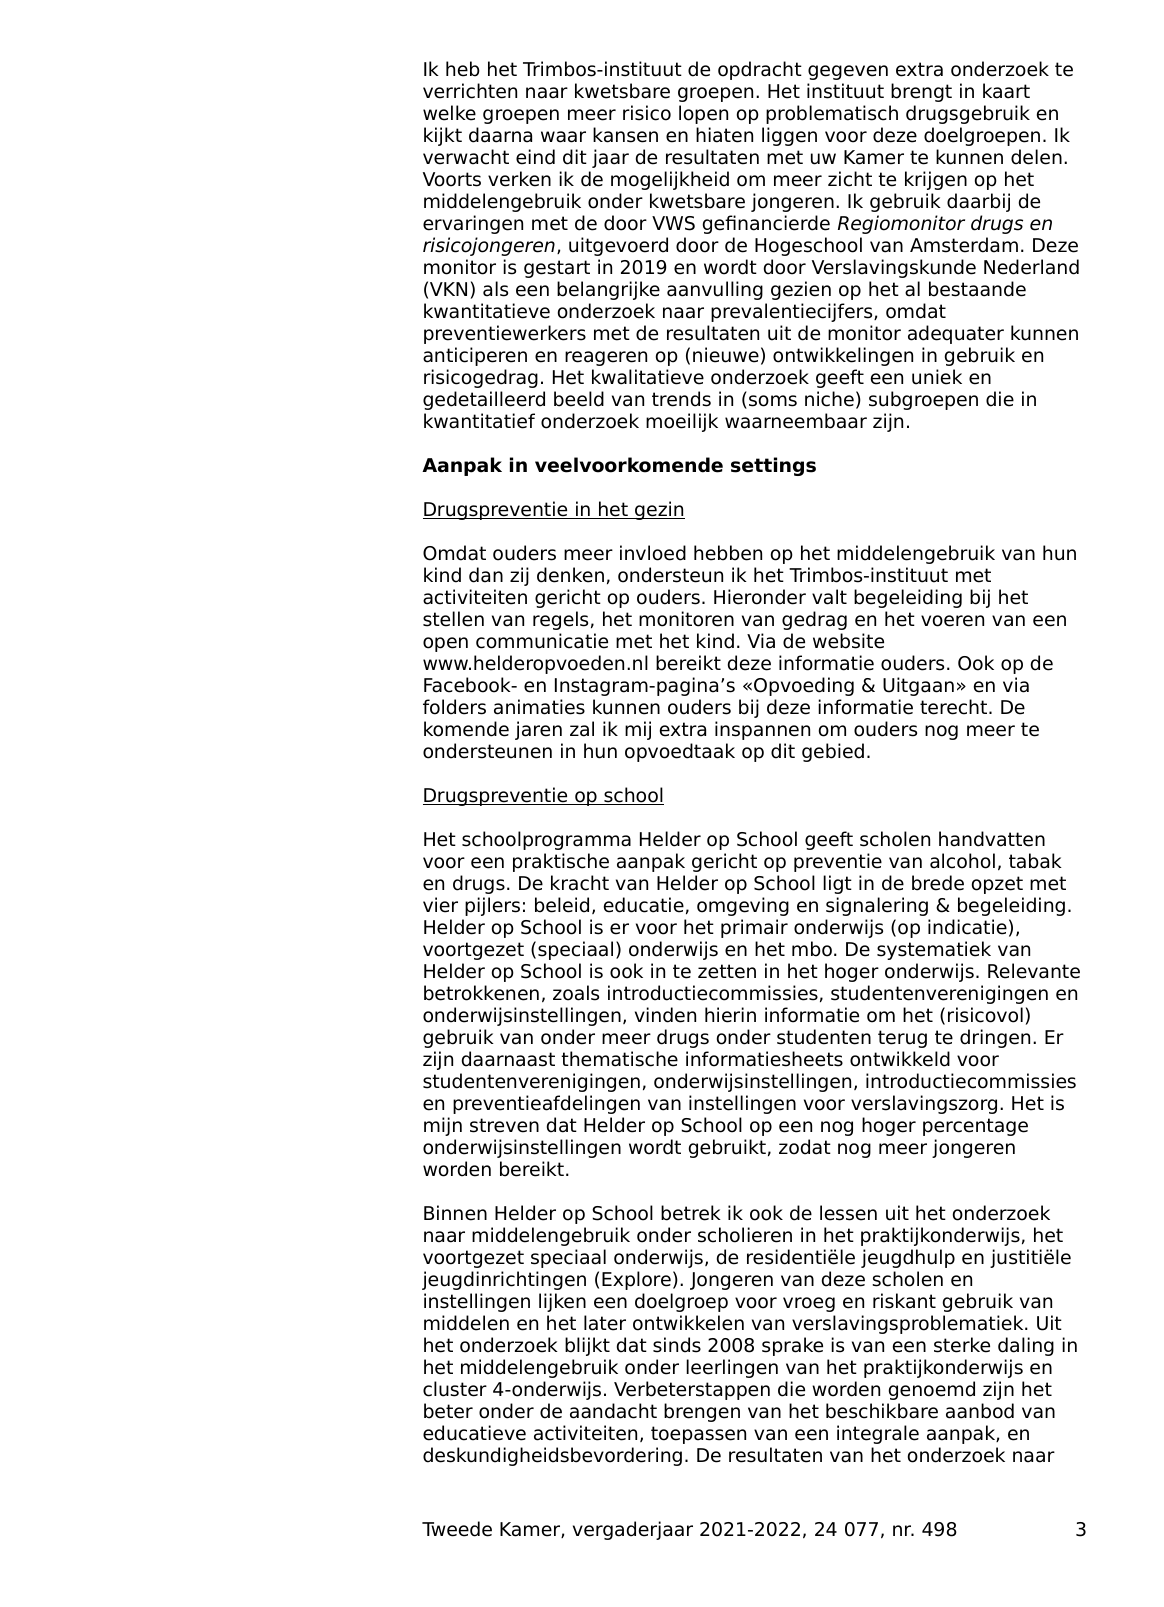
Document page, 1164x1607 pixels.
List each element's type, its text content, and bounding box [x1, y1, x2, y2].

text Het schoolprogramma Helder op School geeft scholen handvatten voor een praktische aanpak gericht op preventie van alcohol, tabak en drugs. De kracht van Helder op School ligt in de brede opzet met vier pijlers: beleid, educatie, omgeving en signalering & begeleiding. Helder op School is er voor het primair onderwijs (op indicatie), voortgezet (speciaal) onderwijs en het mbo. De systematiek van Helder op School is ook in te zetten in het hoger onderwijs. Relevante betrokkenen, zoals introductiecommissies, studentenverenigingen en onderwijsinstellingen, vinden hierin informatie om het (risicovol) gebruik van onder meer drugs onder studenten terug te dringen. Er zijn daarnaast thematische informatiesheets ontwikkeld voor studentenverenigingen, onderwijsinstellingen, introductiecommissies en preventieafdelingen van instellingen voor verslavingszorg. Het is mijn streven dat Helder op School op een nog hoger percentage onderwijsinstellingen wordt gebruikt, zodat nog meer jongeren worden bereikt. [422, 829, 1087, 1181]
text Omdat ouders meer invloed hebben op het middelengebruik van hun kind dan zij denken, ondersteun ik het Trimbos-instituut met activiteiten gericht op ouders. Hieronder valt begeleiding bij het stellen van regels, het monitoren van gedrag en het voeren van een open communicatie met het kind. Via de website www.helderopvoeden.nl bereikt deze informatie ouders. Ook op de Facebook- en Instagram-pagina’s «Opvoeding & Uitgaan» en via folders animaties kunnen ouders bij deze informatie terecht. De komende jaren zal ik mij extra inspannen om ouders nog meer te ondersteunen in hun opvoedtaak op dit gebied. [422, 543, 1087, 763]
subtitle Aanpak in veelvoorkomende settings [422, 455, 1087, 477]
subtitle Drugspreventie op school [422, 785, 1087, 807]
subtitle Drugspreventie in het gezin [422, 499, 1087, 521]
text Ik heb het Trimbos-instituut de opdracht gegeven extra onderzoek te verrichten naar kwetsbare groepen. Het instituut brengt in kaart welke groepen meer risico lopen op problematisch drugsgebruik en kijkt daarna waar kansen en hiaten liggen voor deze doelgroepen. Ik verwacht eind dit jaar de resultaten met uw Kamer te kunnen delen. Voorts verken ik de mogelijkheid om meer zicht te krijgen op het middelengebruik onder kwetsbare jongeren. Ik gebruik daarbij de ervaringen met de door VWS gefinancierde Regiomonitor drugs en risicojongeren, uitgevoerd door de Hogeschool van Amsterdam. Deze monitor is gestart in 2019 en wordt door Verslavingskunde Nederland (VKN) als een belangrijke aanvulling gezien op het al bestaande kwantitatieve onderzoek naar prevalentiecijfers, omdat preventiewerkers met de resultaten uit de monitor adequater kunnen anticiperen en reageren op (nieuwe) ontwikkelingen in gebruik en risicogedrag. Het kwalitatieve onderzoek geeft een uniek en gedetailleerd beeld van trends in (soms niche) subgroepen die in kwantitatief onderzoek moeilijk waarneembaar zijn. [422, 59, 1087, 433]
text Binnen Helder op School betrek ik ook de lessen uit het onderzoek naar middelengebruik onder scholieren in het praktijkonderwijs, het voortgezet speciaal onderwijs, de residentiële jeugdhulp en justitiële jeugdinrichtingen (Explore). Jongeren van deze scholen en instellingen lijken een doelgroep voor vroeg en riskant gebruik van middelen en het later ontwikkelen van verslavingsproblematiek. Uit het onderzoek blijkt dat sinds 2008 sprake is van een sterke daling in het middelengebruik onder leerlingen van het praktijkonderwijs en cluster 4-onderwijs. Verbeterstappen die worden genoemd zijn het beter onder de aandacht brengen van het beschikbare aanbod van educatieve activiteiten, toepassen van een integrale aanpak, en deskundigheidsbevordering. De resultaten van het onderzoek naar [422, 1203, 1087, 1467]
